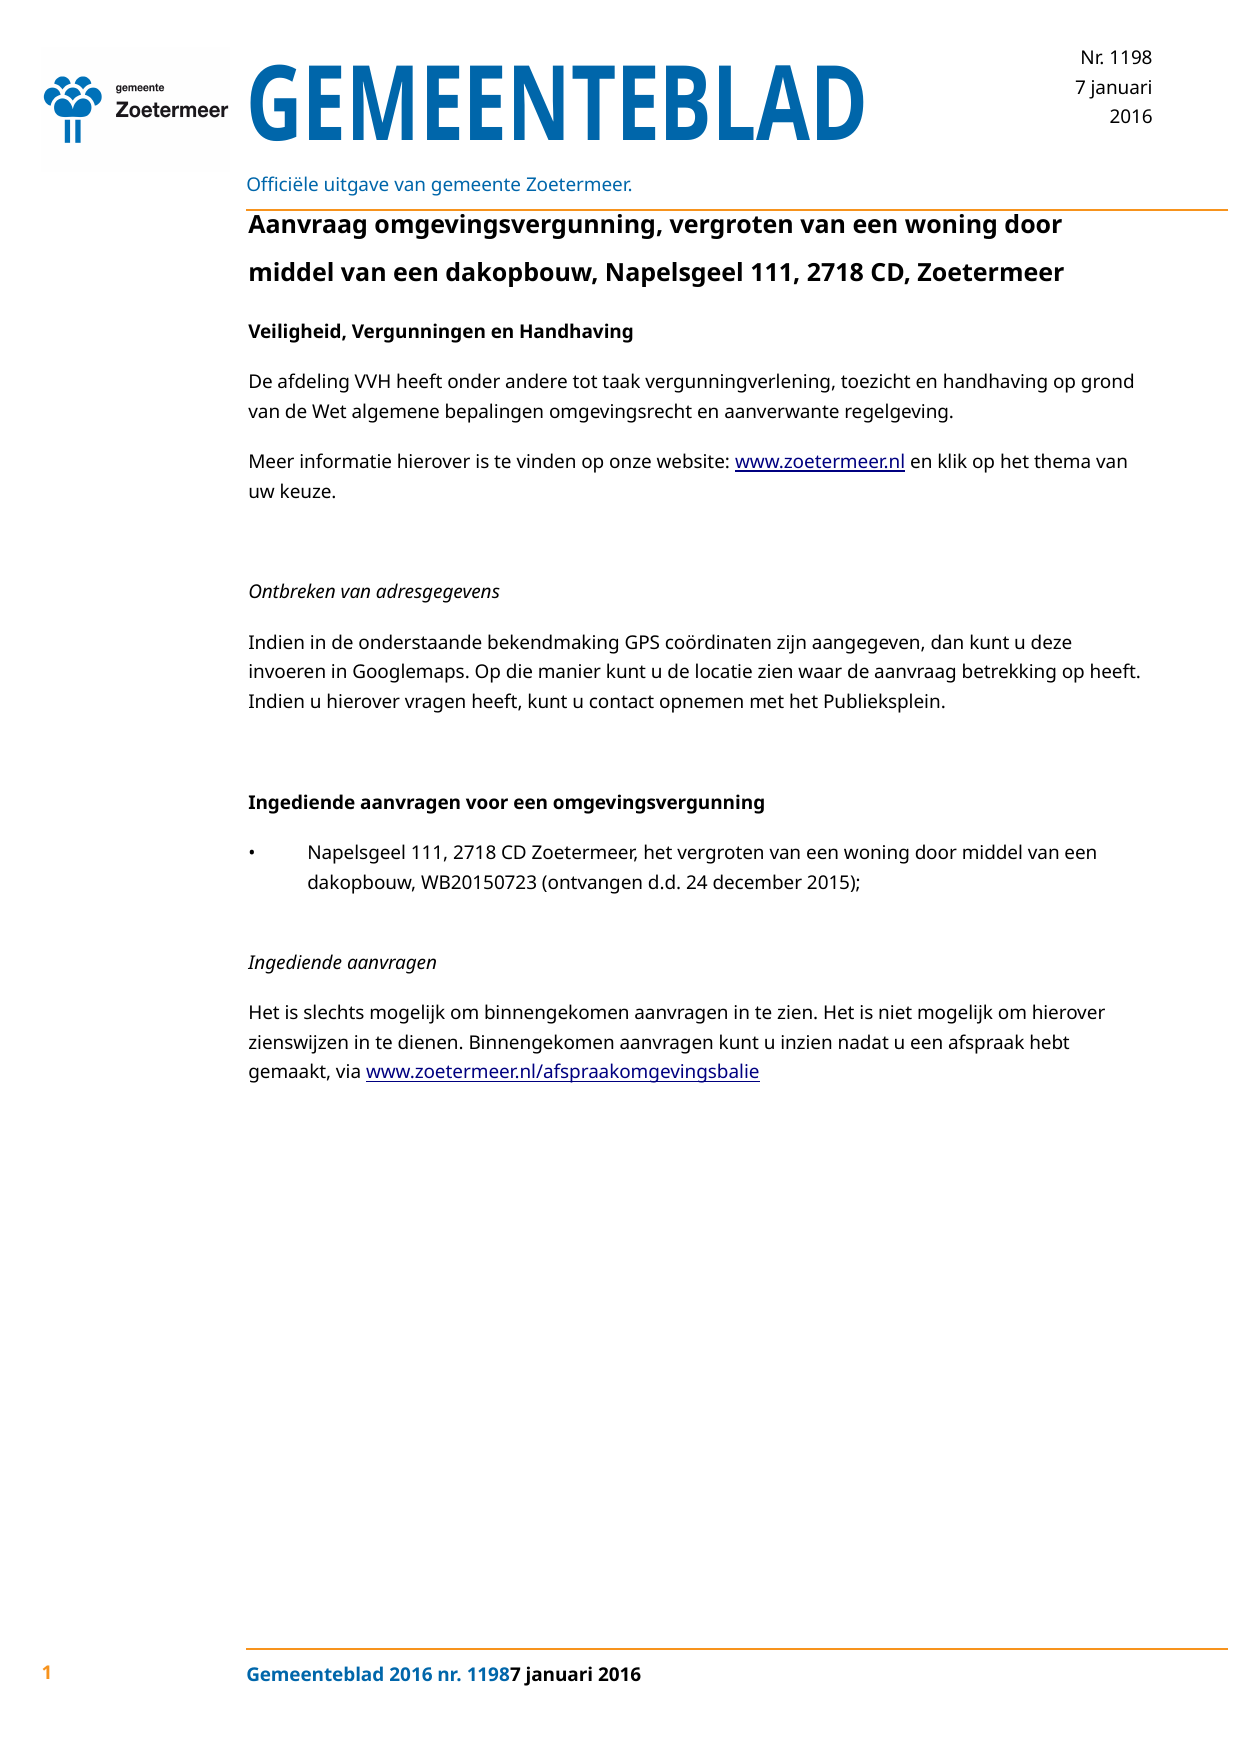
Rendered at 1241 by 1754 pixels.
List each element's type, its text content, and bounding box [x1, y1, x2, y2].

text Ingediende aanvragen voor een omgevingsvergunning [248, 789, 1152, 815]
text Het is slechts mogelijk om binnengekomen aanvragen in te zien. Het is niet mogelijk om hierover zienswijzen in te dienen. Binnengekomen aanvragen kunt u inzien nadat u een afspraak hebt gemaakt, via www.zoetermeer.nl/afspraakomgevingsbalie [248, 999, 1152, 1084]
text De afdeling VVH heeft onder andere tot taak vergunningverlening, toezicht en handhaving op grond van de Wet algemene bepalingen omgevingsrecht en aanverwante regelgeving. [248, 368, 1152, 424]
picture [41, 47, 231, 172]
text Aanvraag omgevingsvergunning, vergroten van een woning door middel van een dakopbouw, Napelsgeel 111, 2718 CD, Zoetermeer [248, 211, 1152, 288]
text Ingediende aanvragen [248, 949, 1152, 975]
text Veiligheid, Vergunningen en Handhaving [248, 318, 1152, 344]
text Meer informatie hierover is te vinden op onze website: www.zoetermeer.nl en klik op het thema van uw keuze. [248, 448, 1152, 504]
text Indien in de onderstaande bekendmaking GPS coördinaten zijn aangegeven, dan kunt u deze invoeren in Googlemaps. Op die manier kunt u de locatie zien waar de aanvraag betrekking op heeft. Indien u hierover vragen heeft, kunt u contact opnemen met het Publieksplein. [248, 629, 1152, 714]
text Ontbreken van adresgegevens [248, 579, 1152, 604]
list Napelsgeel 111, 2718 CD Zoetermeer, het vergroten van een woning door middel van een dakopbouw, WB20150723 (ontvangen d.d. 24 december 2015); [248, 839, 1152, 895]
